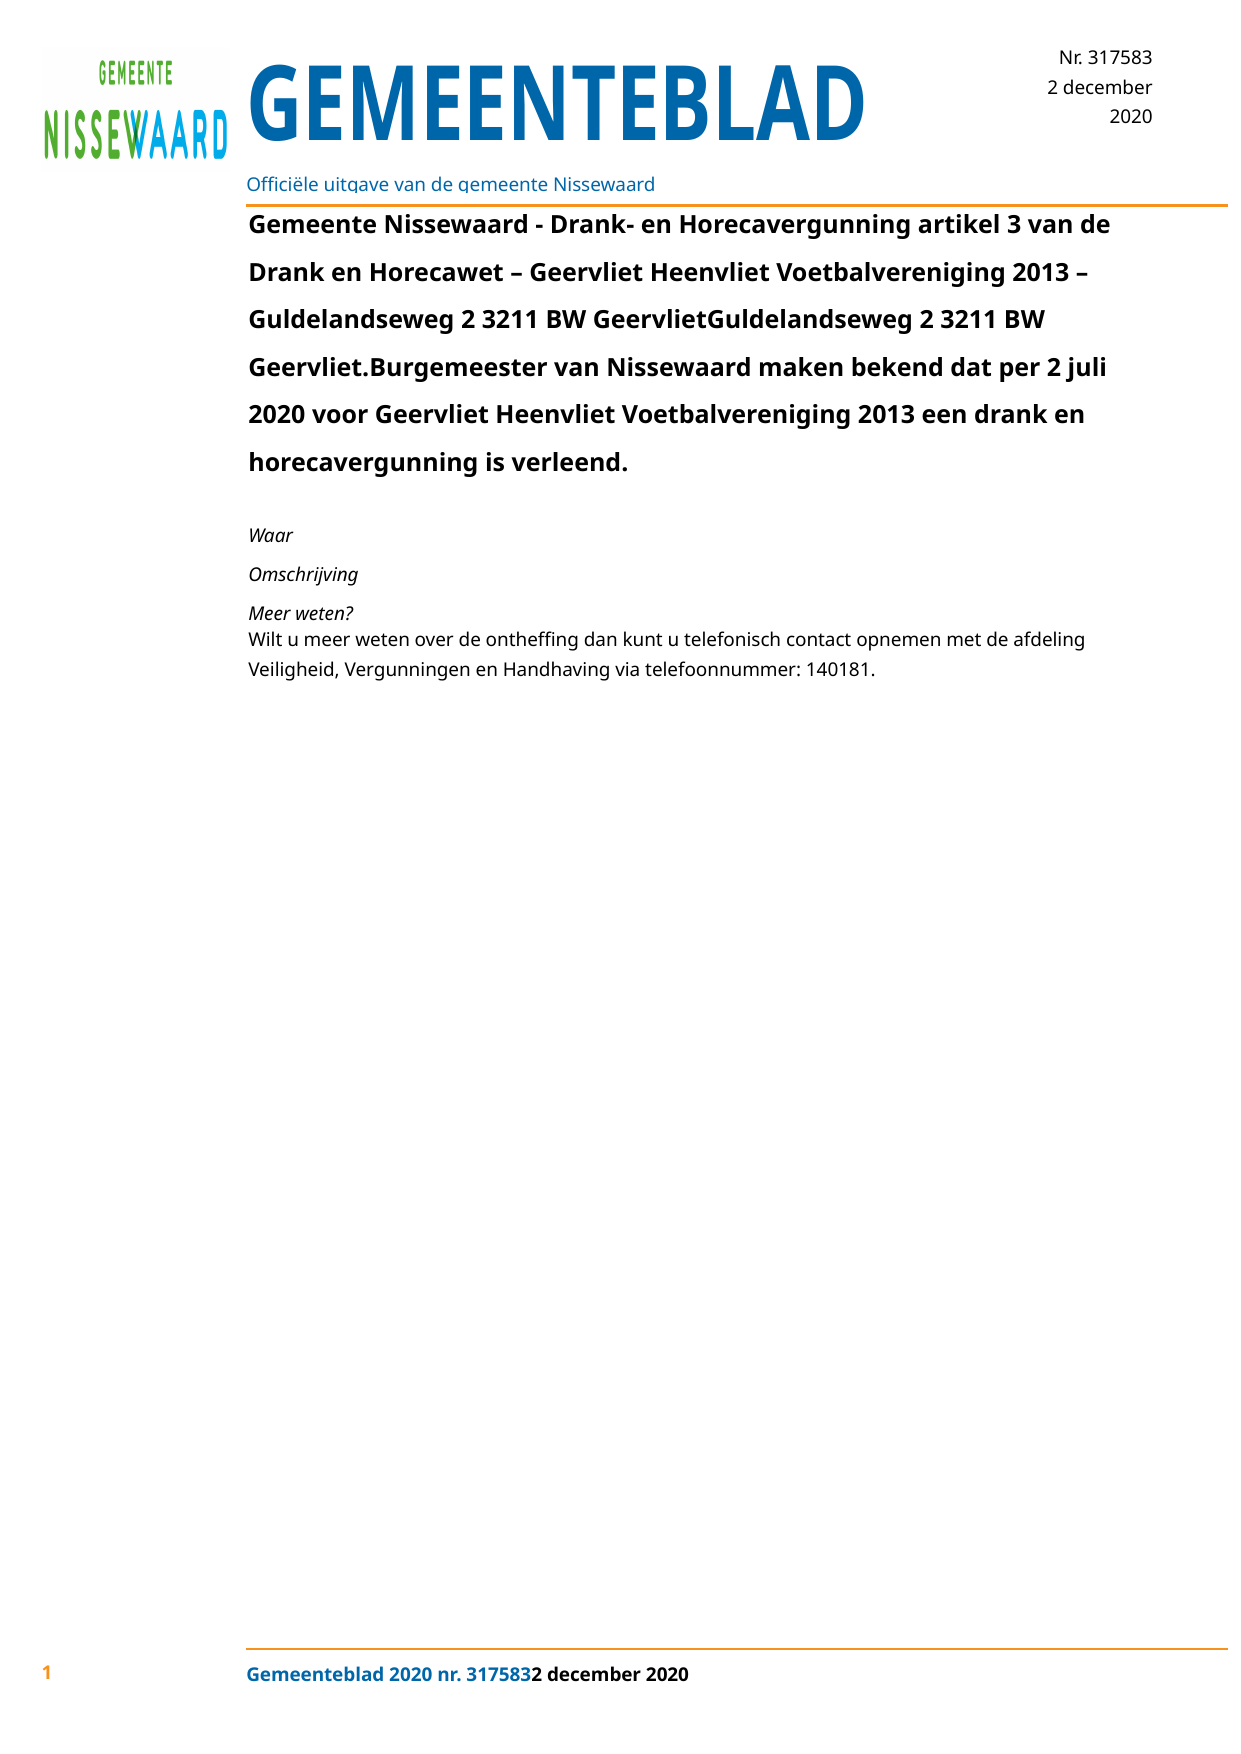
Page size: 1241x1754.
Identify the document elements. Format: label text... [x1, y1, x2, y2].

text Waar [248, 522, 1152, 548]
text Omschrijving [248, 561, 1152, 587]
text Meer weten? [248, 600, 1152, 626]
text Gemeente Nissewaard - Drank- en Horecavergunning artikel 3 van de Drank en Horecawet – Geervliet Heenvliet Voetbalvereniging 2013 – Guldelandseweg 2 3211 BW GeervlietGuldelandseweg 2 3211 BW Geervliet.Burgemeester van Nissewaard maken bekend dat per 2 juli 2020 voor Geervliet Heenvliet Voetbalvereniging 2013 een drank en horecavergunning is verleend. [248, 207, 1152, 479]
picture [41, 47, 231, 172]
text Wilt u meer weten over de ontheffing dan kunt u telefonisch contact opnemen met de afdeling Veiligheid, Vergunningen en Handhaving via telefoonnummer: 140181. [248, 626, 1152, 681]
